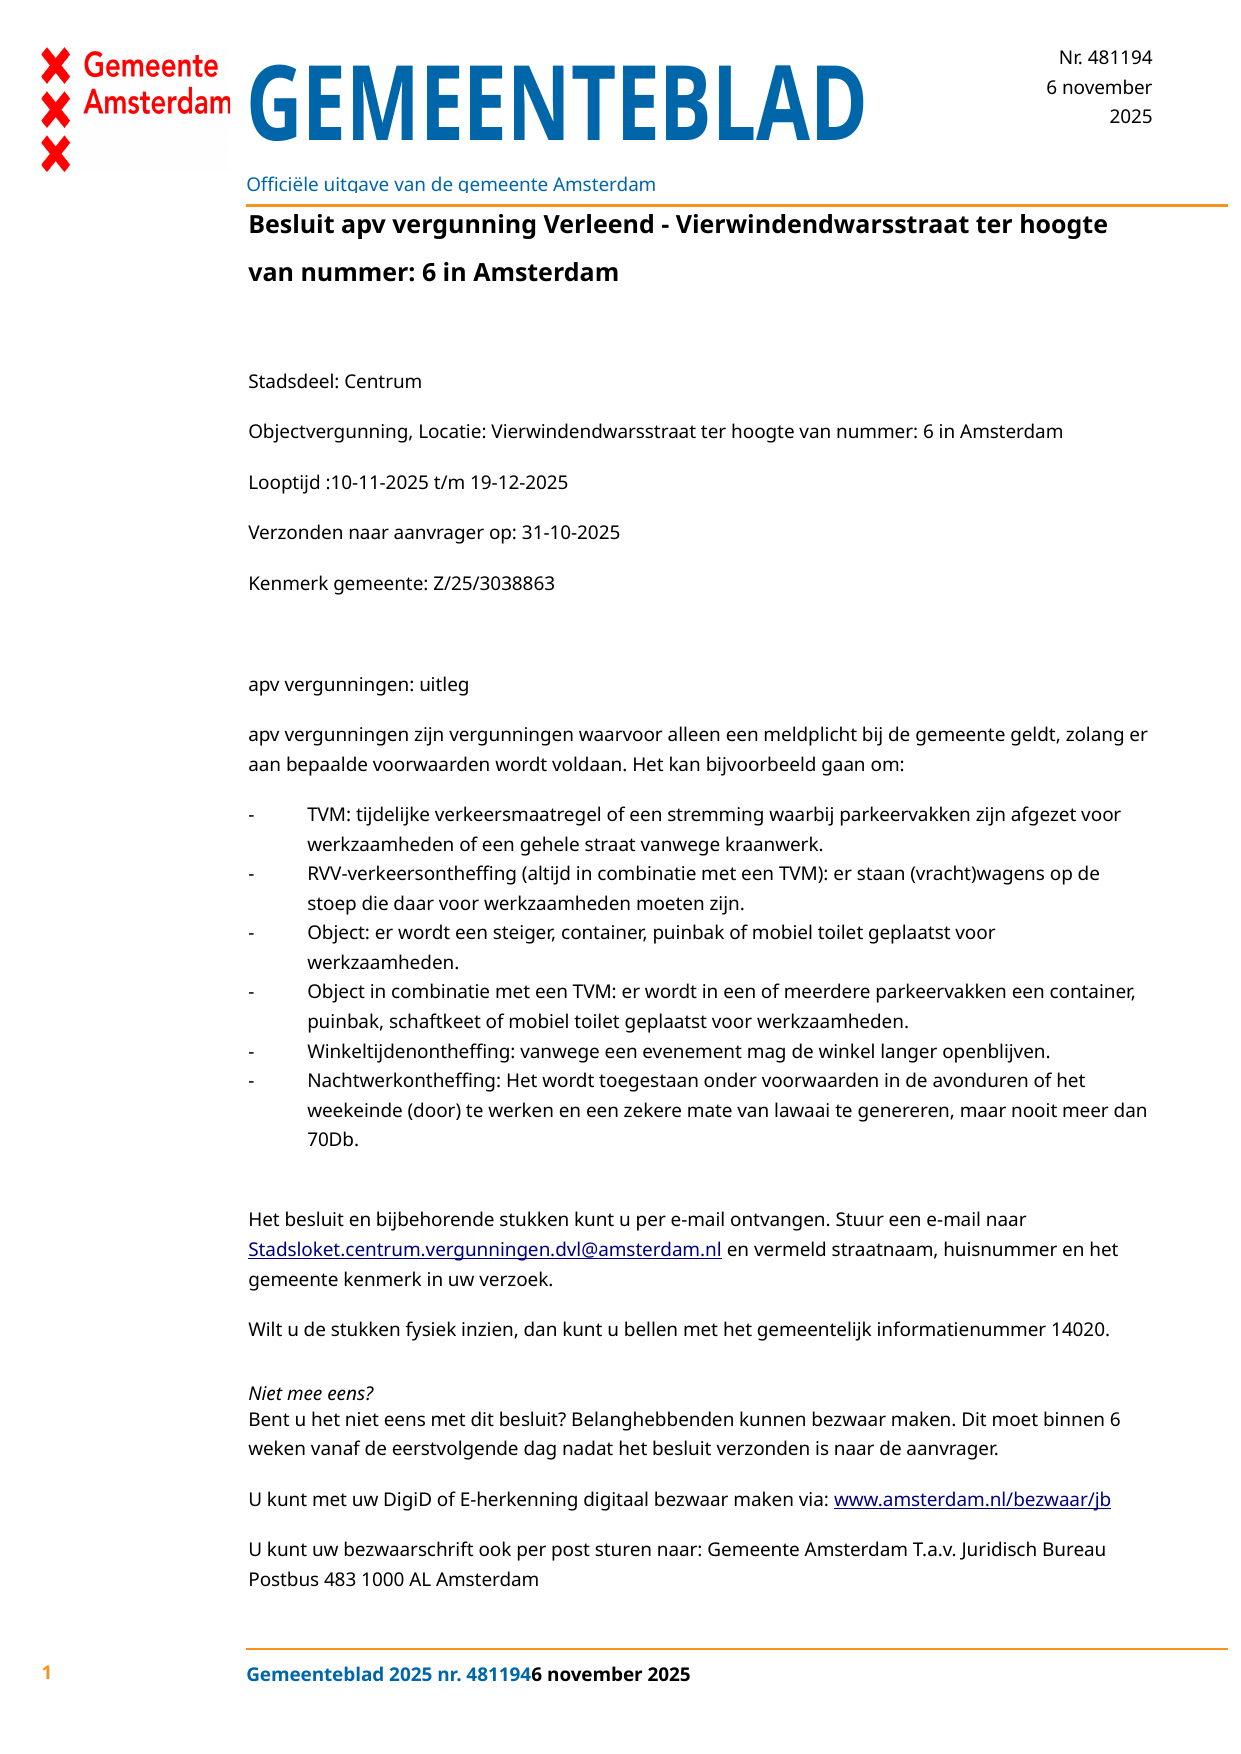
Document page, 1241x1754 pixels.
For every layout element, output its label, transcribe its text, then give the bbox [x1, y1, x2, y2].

text apv vergunningen zijn vergunningen waarvoor alleen een meldplicht bij de gemeente geldt, zolang er aan bepaalde voorwaarden wordt voldaan. Het kan bijvoorbeeld gaan om: [248, 721, 1152, 777]
text U kunt met uw DigiD of E-herkenning digitaal bezwaar maken via: www.amsterdam.nl/bezwaar/jb [248, 1486, 1152, 1512]
text Verzonden naar aanvrager op: 31-10-2025 [248, 519, 1152, 545]
text Kenmerk gemeente: Z/25/3038863 [248, 570, 1152, 596]
text apv vergunningen: uitleg [248, 671, 1152, 697]
text Bent u het niet eens met dit besluit? Belanghebbenden kunnen bezwaar maken. Dit moet binnen 6 weken vanaf de eerstvolgende dag nadat het besluit verzonden is naar de aanvrager. [248, 1406, 1152, 1461]
list TVM: tijdelijke verkeersmaatregel of een stremming waarbij parkeervakken zijn afgezet voor werkzaamheden of een gehele straat vanwege kraanwerk. [248, 801, 1152, 857]
text Wilt u de stukken fysiek inzien, dan kunt u bellen met het gemeentelijk informatienummer 14020. [248, 1316, 1152, 1342]
text Looptijd :10-11-2025 t/m 19-12-2025 [248, 469, 1152, 495]
list Object: er wordt een steiger, container, puinbak of mobiel toilet geplaatst voor werkzaamheden. [248, 919, 1152, 975]
list Winkeltijdenontheffing: vanwege een evenement mag de winkel langer openblijven. [248, 1038, 1152, 1064]
picture [41, 47, 231, 172]
list Nachtwerkontheffing: Het wordt toegestaan onder voorwaarden in de avonduren of het weekeinde (door) te werken en een zekere mate van lawaai te genereren, maar nooit meer dan 70Db. [248, 1067, 1152, 1152]
text Besluit apv vergunning Verleend - Vierwindendwarsstraat ter hoogte van nummer: 6 in Amsterdam [248, 207, 1152, 288]
list RVV-verkeersontheffing (altijd in combinatie met een TVM): er staan (vracht)wagens op de stoep die daar voor werkzaamheden moeten zijn. [248, 860, 1152, 916]
text Objectvergunning, Locatie: Vierwindendwarsstraat ter hoogte van nummer: 6 in Amsterdam [248, 419, 1152, 444]
text Stadsdeel: Centrum [248, 368, 1152, 394]
list Object in combinatie met een TVM: er wordt in een of meerdere parkeervakken een container, puinbak, schaftkeet of mobiel toilet geplaatst voor werkzaamheden. [248, 979, 1152, 1034]
text Niet mee eens? [248, 1380, 1152, 1406]
text Het besluit en bijbehorende stukken kunt u per e-mail ontvangen. Stuur een e-mail naar Stadsloket.centrum.vergunningen.dvl@amsterdam.nl en vermeld straatnaam, huisnummer en het gemeente kenmerk in uw verzoek. [248, 1207, 1152, 1292]
text U kunt uw bezwaarschrift ook per post sturen naar: Gemeente Amsterdam T.a.v. Juridisch Bureau Postbus 483 1000 AL Amsterdam [248, 1536, 1152, 1592]
